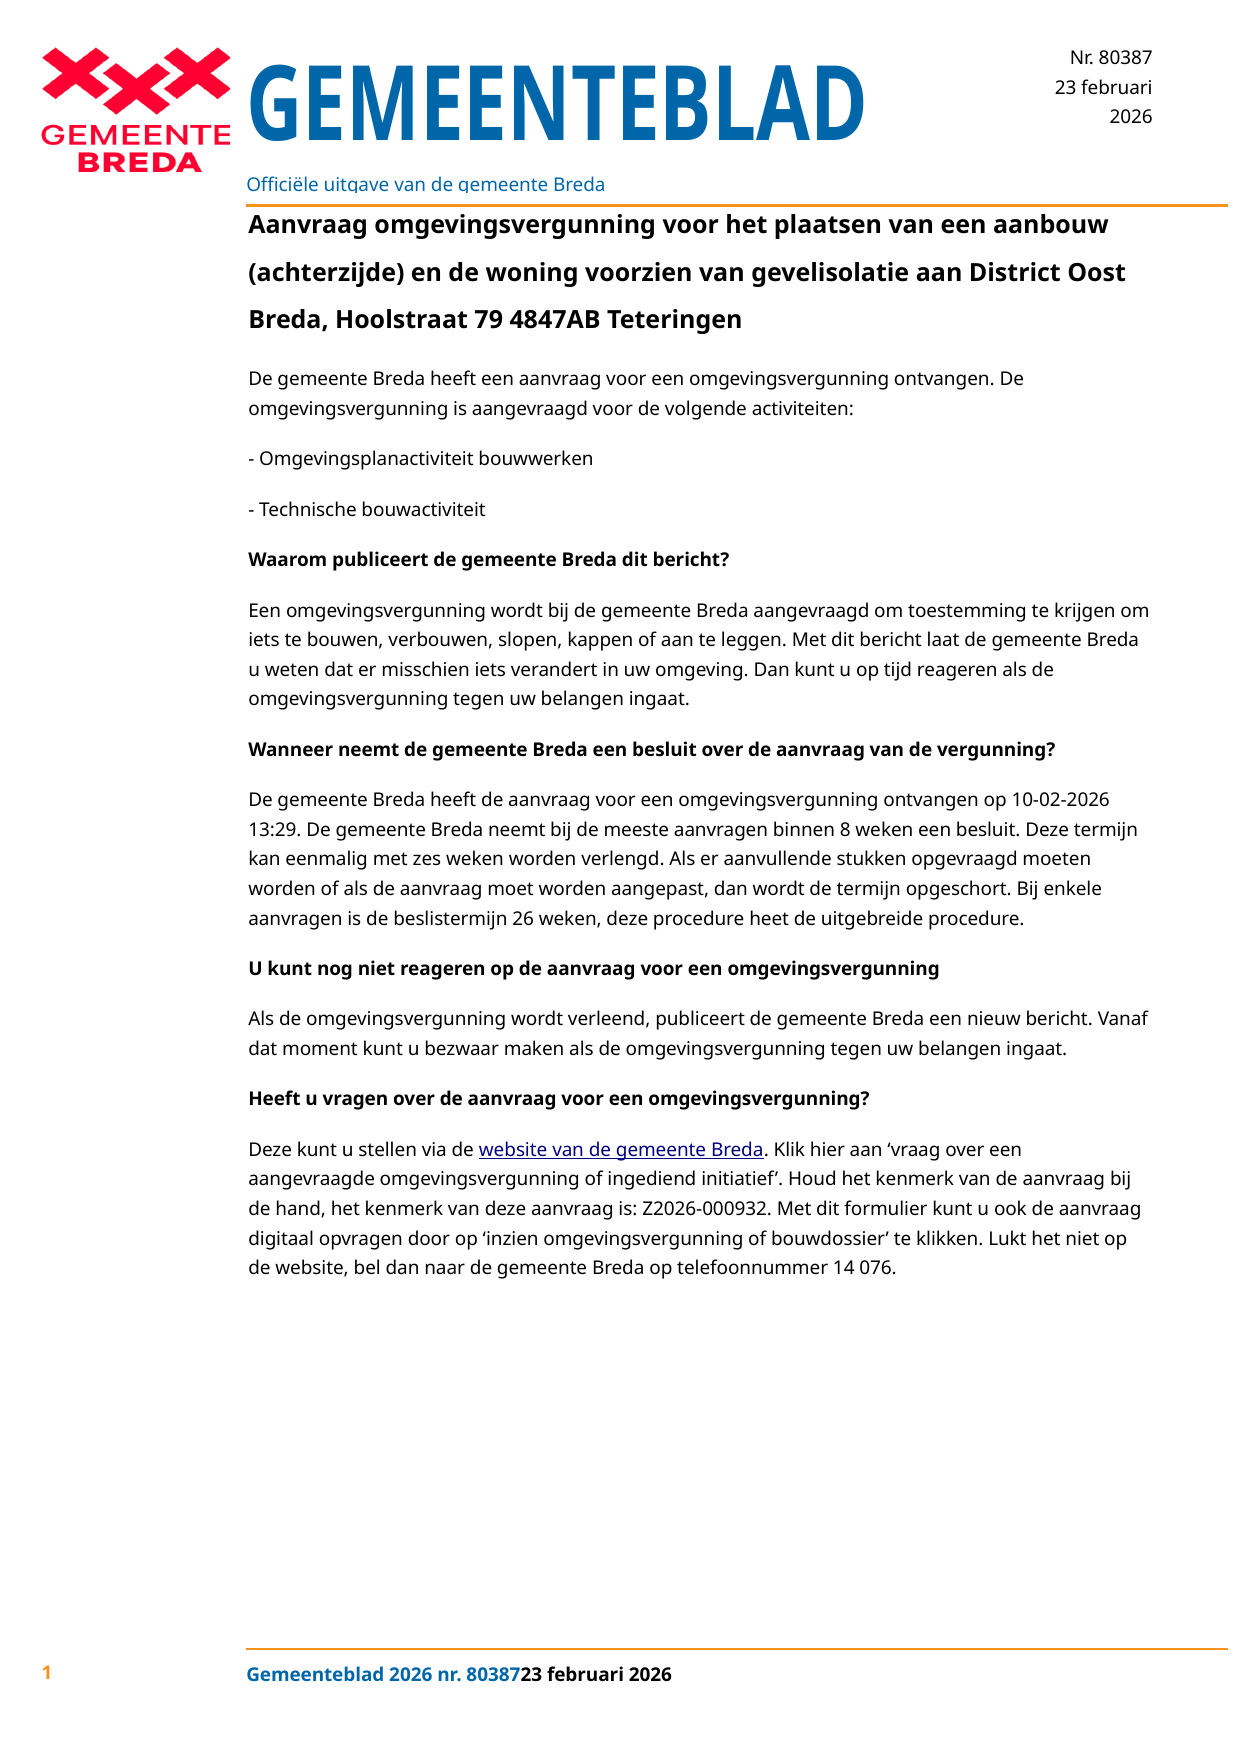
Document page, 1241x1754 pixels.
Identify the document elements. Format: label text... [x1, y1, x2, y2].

text Deze kunt u stellen via de website van de gemeente Breda. Klik hier aan ‘vraag over een aangevraagde omgevingsvergunning of ingediend initiatief’. Houd het kenmerk van de aanvraag bij de hand, het kenmerk van deze aanvraag is: Z2026-000932. Met dit formulier kunt u ook de aanvraag digitaal opvragen door op ‘inzien omgevingsvergunning of bouwdossier’ te klikken. Lukt het niet op de website, bel dan naar de gemeente Breda op telefoonnummer 14 076. [248, 1136, 1152, 1280]
text - Technische bouwactiviteit [248, 496, 1152, 522]
text Heeft u vragen over de aanvraag voor een omgevingsvergunning? [248, 1086, 1152, 1111]
text Aanvraag omgevingsvergunning voor het plaatsen van een aanbouw (achterzijde) en de woning voorzien van gevelisolatie aan District Oost Breda, Hoolstraat 79 4847AB Teteringen [248, 207, 1152, 336]
text U kunt nog niet reageren op de aanvraag voor een omgevingsvergunning [248, 955, 1152, 981]
text Wanneer neemt de gemeente Breda een besluit over de aanvraag van de vergunning? [248, 736, 1152, 762]
text - Omgevingsplanactiviteit bouwwerken [248, 446, 1152, 471]
text De gemeente Breda heeft een aanvraag voor een omgevingsvergunning ontvangen. De omgevingsvergunning is aangevraagd voor de volgende activiteiten: [248, 366, 1152, 421]
text Als de omgevingsvergunning wordt verleend, publiceert de gemeente Breda een nieuw bericht. Vanaf dat moment kunt u bezwaar maken als de omgevingsvergunning tegen uw belangen ingaat. [248, 1006, 1152, 1061]
picture [41, 47, 231, 172]
text Een omgevingsvergunning wordt bij de gemeente Breda aangevraagd om toestemming te krijgen om iets te bouwen, verbouwen, slopen, kappen of aan te leggen. Met dit bericht laat de gemeente Breda u weten dat er misschien iets verandert in uw omgeving. Dan kunt u op tijd reageren als de omgevingsvergunning tegen uw belangen ingaat. [248, 597, 1152, 711]
text De gemeente Breda heeft de aanvraag voor een omgevingsvergunning ontvangen op 10-02-2026 13:29. De gemeente Breda neemt bij de meeste aanvragen binnen 8 weken een besluit. Deze termijn kan eenmalig met zes weken worden verlengd. Als er aanvullende stukken opgevraagd moeten worden of als de aanvraag moet worden aangepast, dan wordt de termijn opgeschort. Bij enkele aanvragen is de beslistermijn 26 weken, deze procedure heet de uitgebreide procedure. [248, 786, 1152, 930]
text Waarom publiceert de gemeente Breda dit bericht? [248, 546, 1152, 572]
